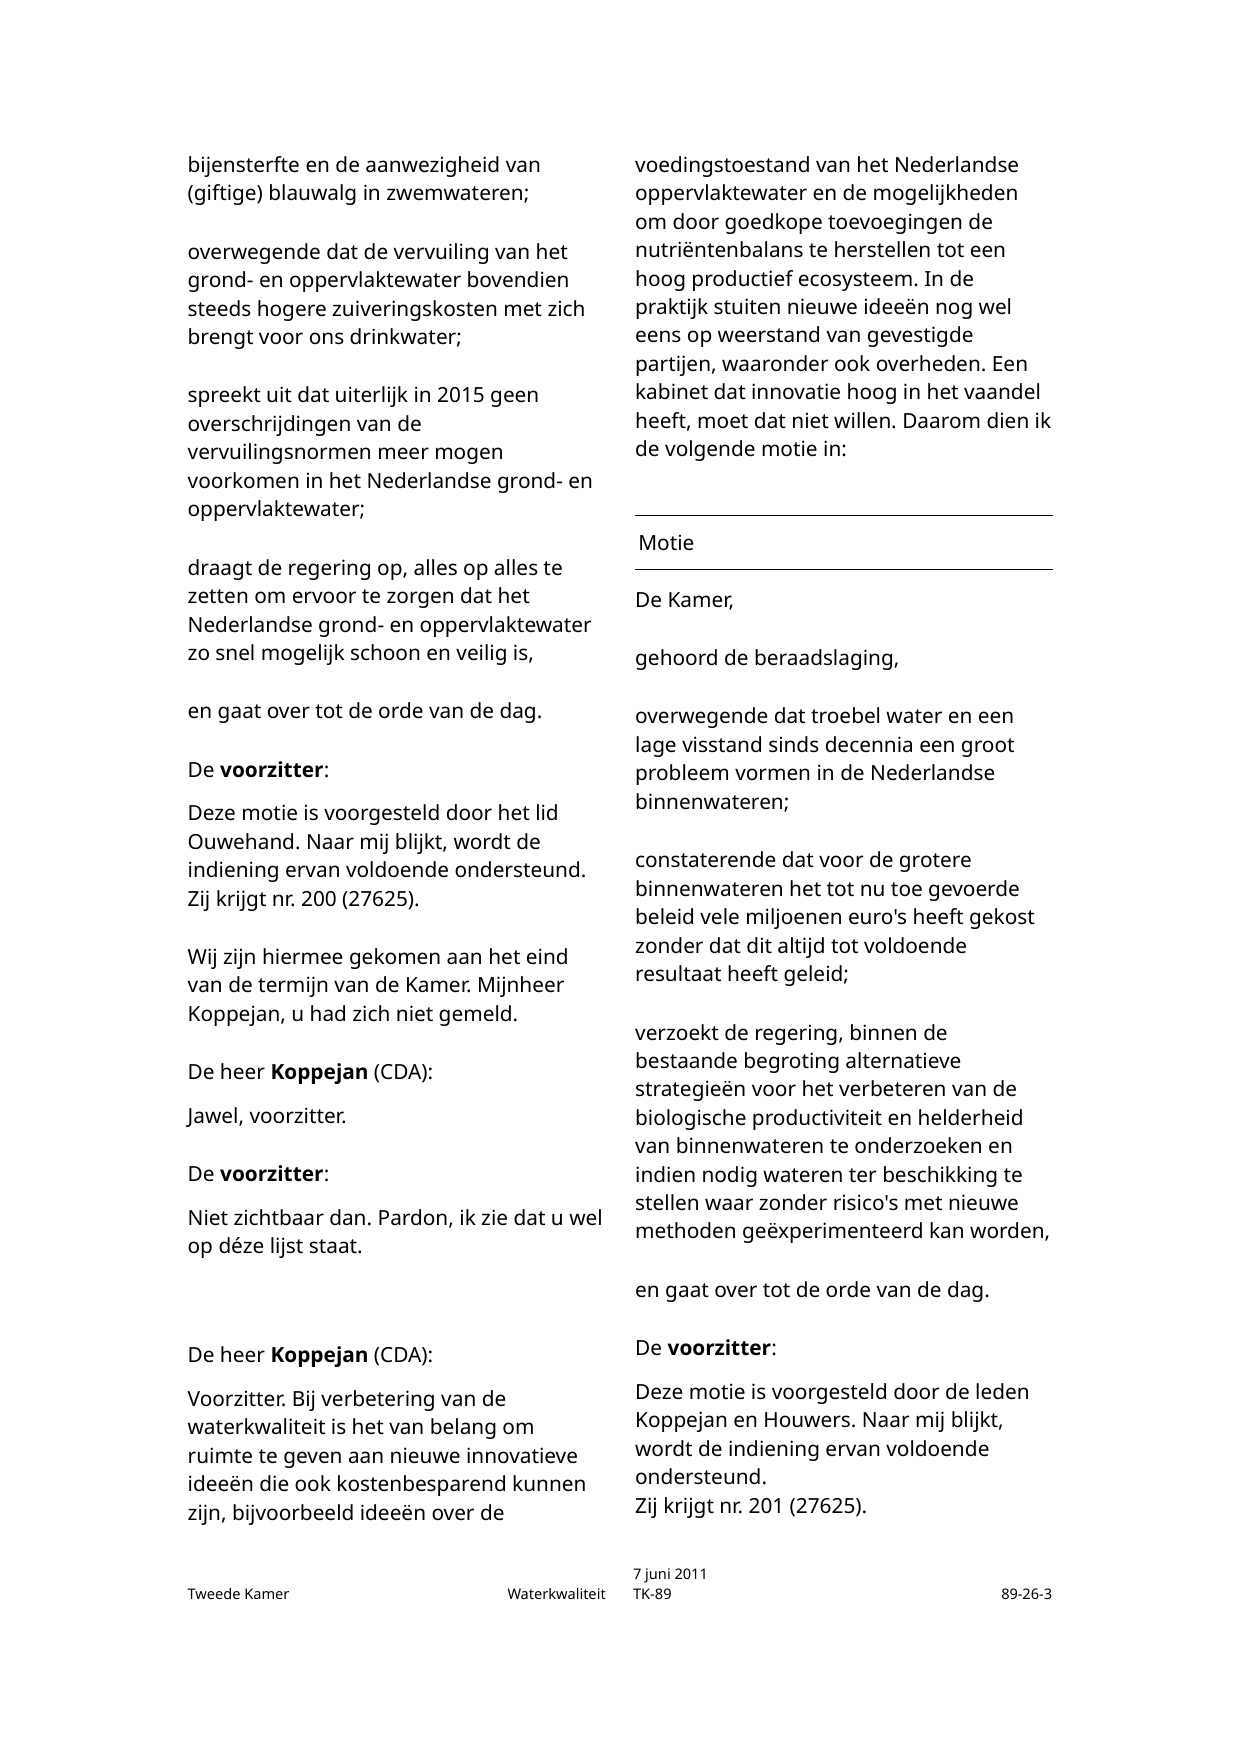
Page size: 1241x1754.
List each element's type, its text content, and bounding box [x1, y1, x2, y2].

text gehoord de beraadslaging, [635, 643, 1053, 672]
text Deze motie is voorgesteld door de leden Koppejan en Houwers. Naar mij blijkt, wordt de indiening ervan voldoende ondersteund. [635, 1377, 1053, 1491]
text en gaat over tot de orde van de dag. [187, 697, 605, 725]
text  [187, 1290, 605, 1318]
text De voorzitter: [187, 755, 605, 783]
text verzoekt de regering, binnen de bestaande begroting alternatieve strategieën voor het verbeteren van de biologische productiviteit en helderheid van binnenwateren te onderzoeken en indien nodig wateren ter beschikking te stellen waar zonder risico's met nieuwe methoden geëxperimenteerd kan worden, [635, 1018, 1053, 1245]
text bijensterfte en de aanwezigheid van (giftige) blauwalg in zwemwateren; [187, 150, 605, 207]
text voedingstoestand van het Nederlandse oppervlaktewater en de mogelijkheden om door goedkope toevoegingen de nutriëntenbalans te herstellen tot een hoog productief ecosysteem. In de praktijk stuiten nieuwe ideeën nog wel eens op weerstand van gevestigde partijen, waaronder ook overheden. Een kabinet dat innovatie hoog in het vaandel heeft, moet dat niet willen. Daarom dien ik de volgende motie in: [635, 150, 1053, 463]
text Niet zichtbaar dan. Pardon, ik zie dat u wel op déze lijst staat. [187, 1203, 605, 1260]
text overwegende dat de vervuiling van het grond- en oppervlaktewater bovendien steeds hogere zuiveringskosten met zich brengt voor ons drinkwater; [187, 237, 605, 351]
text Zij krijgt nr. 201 (27625). [635, 1491, 1053, 1519]
text overwegende dat troebel water en een lage visstand sinds decennia een groot probleem vormen in de Nederlandse binnenwateren; [635, 702, 1053, 815]
text De voorzitter: [635, 1333, 1053, 1362]
text Jawel, voorzitter. [187, 1101, 605, 1129]
text De heer Koppejan (CDA): [187, 1341, 605, 1369]
text en gaat over tot de orde van de dag. [635, 1275, 1053, 1303]
text constaterende dat voor de grotere binnenwateren het tot nu toe gevoerde beleid vele miljoenen euro's heeft gekost zonder dat dit altijd tot voldoende resultaat heeft geleid; [635, 845, 1053, 988]
text De voorzitter: [187, 1159, 605, 1188]
text Wij zijn hiermee gekomen aan het eind van de termijn van de Kamer. Mijnheer Koppejan, u had zich niet gemeld. [187, 942, 605, 1027]
text draagt de regering op, alles op alles te zetten om ervoor te zorgen dat het Nederlandse grond- en oppervlaktewater zo snel mogelijk schoon en veilig is, [187, 553, 605, 667]
text Zij krijgt nr. 200 (27625). [187, 884, 605, 912]
text spreekt uit dat uiterlijk in 2015 geen overschrijdingen van de vervuilingsnormen meer mogen voorkomen in het Nederlandse grond- en oppervlaktewater; [187, 381, 605, 523]
text Voorzitter. Bij verbetering van de waterkwaliteit is het van belang om ruimte te geven aan nieuwe innovatieve ideeën die ook kostenbesparend kunnen zijn, bijvoorbeeld ideeën over de [187, 1384, 605, 1526]
text De heer Koppejan (CDA): [187, 1057, 605, 1086]
text De Kamer, [635, 585, 1053, 613]
subtitle Motie [635, 516, 1053, 569]
text Deze motie is voorgesteld door het lid Ouwehand. Naar mij blijkt, wordt de indiening ervan voldoende ondersteund. [187, 798, 605, 884]
